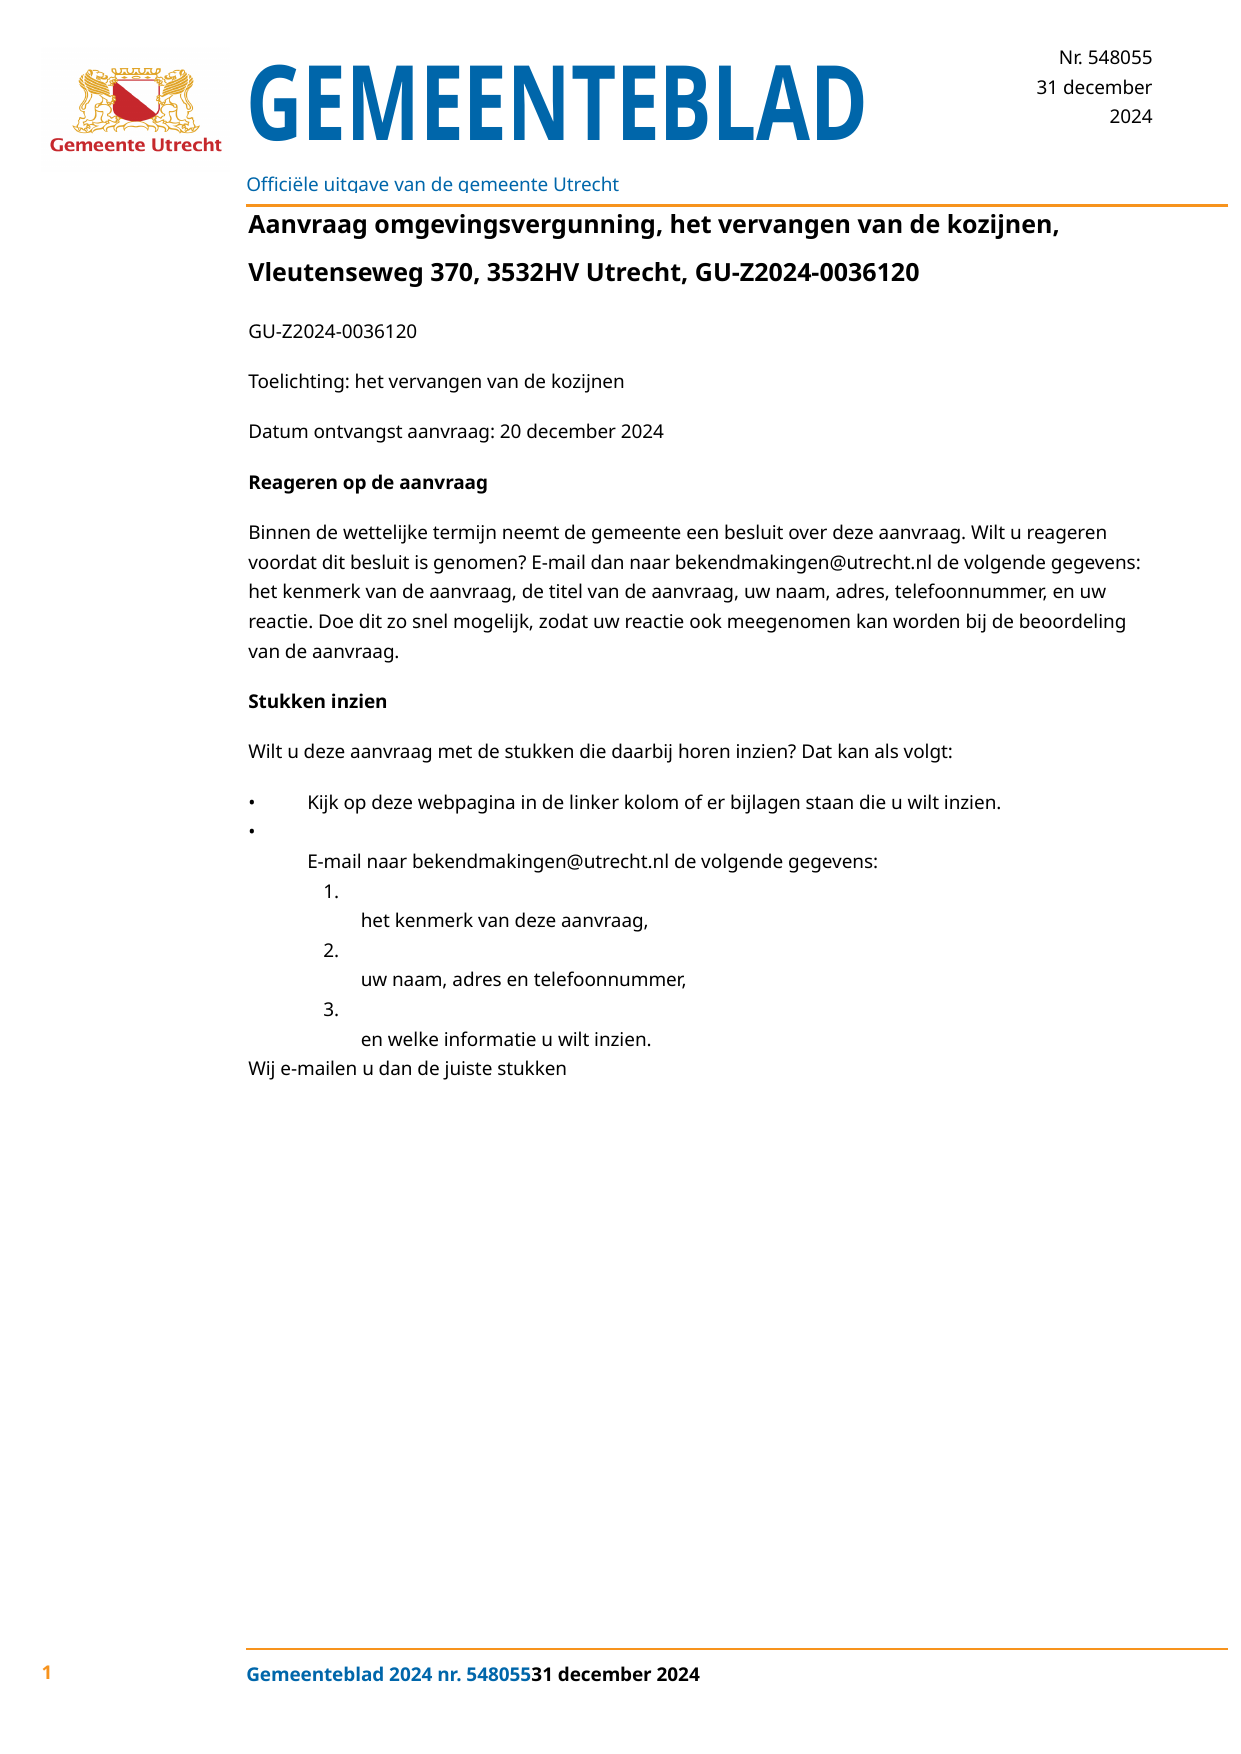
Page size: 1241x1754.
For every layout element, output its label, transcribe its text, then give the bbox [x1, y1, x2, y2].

list en welke informatie u wilt inzien. [323, 1026, 1152, 1052]
list E-mail naar bekendmakingen@utrecht.nl de volgende gegevens: [248, 848, 1152, 874]
text Wilt u deze aanvraag met de stukken die daarbij horen inzien? Dat kan als volgt: [248, 739, 1152, 764]
text Wij e-mailen u dan de juiste stukken [248, 1055, 1152, 1081]
list Kijk op deze webpagina in de linker kolom of er bijlagen staan die u wilt inzien. [248, 789, 1152, 815]
picture [41, 47, 231, 172]
list uw naam, adres en telefoonnummer, [323, 967, 1152, 992]
text Datum ontvangst aanvraag: 20 december 2024 [248, 419, 1152, 444]
text Binnen de wettelijke termijn neemt de gemeente een besluit over deze aanvraag. Wilt u reageren voordat dit besluit is genomen? E-mail dan naar bekendmakingen@utrecht.nl de volgende gegevens: het kenmerk van de aanvraag, de titel van de aanvraag, uw naam, adres, telefoonnummer, en uw reactie. Doe dit zo snel mogelijk, zodat uw reactie ook meegenomen kan worden bij de beoordeling van de aanvraag. [248, 519, 1152, 664]
text Toelichting: het vervangen van de kozijnen [248, 368, 1152, 394]
list het kenmerk van deze aanvraag, [323, 907, 1152, 933]
text Stukken inzien [248, 688, 1152, 714]
text Reageren op de aanvraag [248, 469, 1152, 495]
text GU-Z2024-0036120 [248, 318, 1152, 344]
text Aanvraag omgevingsvergunning, het vervangen van de kozijnen, Vleutenseweg 370, 3532HV Utrecht, GU-Z2024-0036120 [248, 207, 1152, 288]
